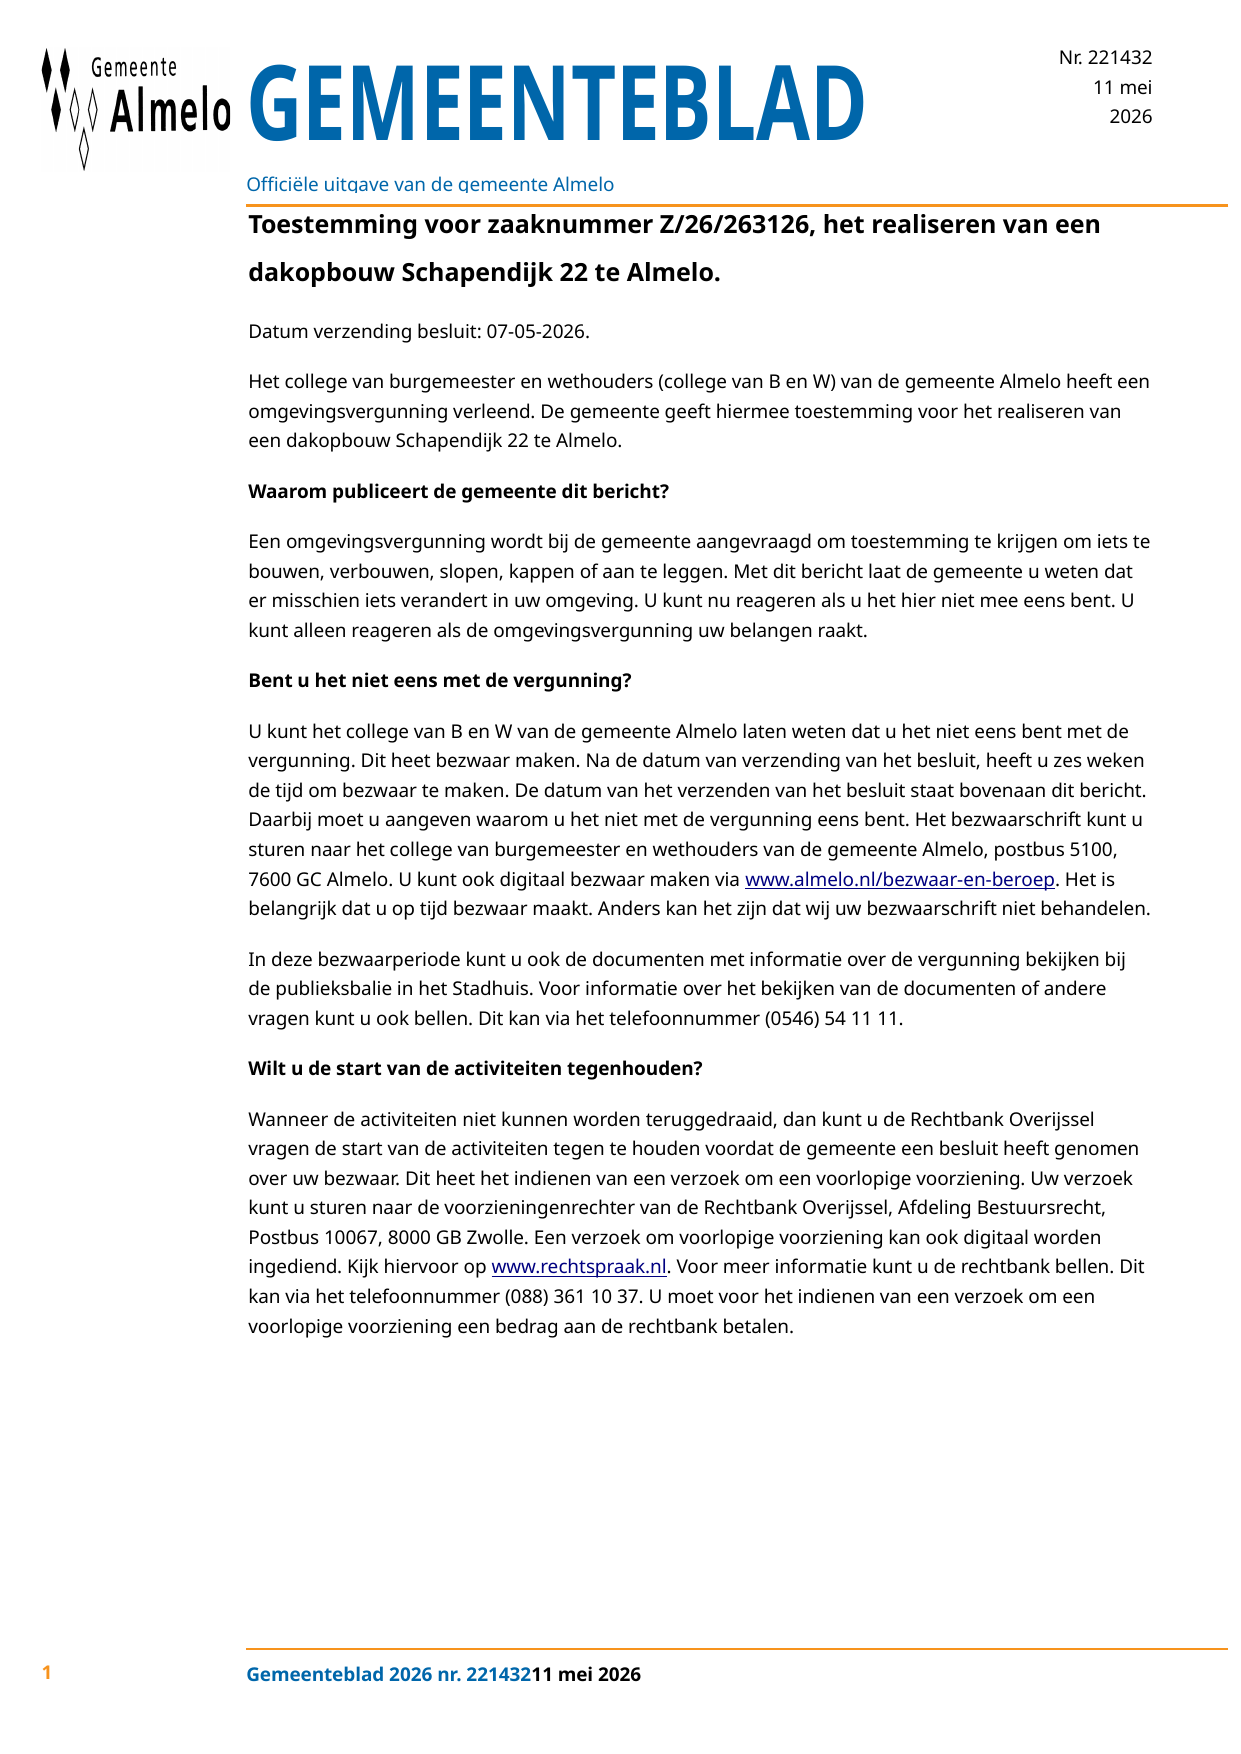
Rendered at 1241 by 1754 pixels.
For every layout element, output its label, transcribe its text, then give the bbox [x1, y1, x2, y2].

text Datum verzending besluit: 07-05-2026. [248, 318, 1152, 344]
text Wanneer de activiteiten niet kunnen worden teruggedraaid, dan kunt u de Rechtbank Overijssel vragen de start van de activiteiten tegen te houden voordat de gemeente een besluit heeft genomen over uw bezwaar. Dit heet het indienen van een verzoek om een voorlopige voorziening. Uw verzoek kunt u sturen naar de voorzieningenrechter van de Rechtbank Overijssel, Afdeling Bestuursrecht, Postbus 10067, 8000 GB Zwolle. Een verzoek om voorlopige voorziening kan ook digitaal worden ingediend. Kijk hiervoor op www.rechtspraak.nl. Voor meer informatie kunt u de rechtbank bellen. Dit kan via het telefoonnummer (088) 361 10 37. U moet voor het indienen van een verzoek om een voorlopige voorziening een bedrag aan de rechtbank betalen. [248, 1106, 1152, 1339]
picture [41, 47, 231, 172]
text In deze bezwaarperiode kunt u ook de documenten met informatie over de vergunning bekijken bij de publieksbalie in het Stadhuis. Voor informatie over het bekijken van de documenten of andere vragen kunt u ook bellen. Dit kan via het telefoonnummer (0546) 54 11 11. [248, 946, 1152, 1031]
text U kunt het college van B en W van de gemeente Almelo laten weten dat u het niet eens bent met de vergunning. Dit heet bezwaar maken. Na de datum van verzending van het besluit, heeft u zes weken de tijd om bezwaar te maken. De datum van het verzenden van het besluit staat bovenaan dit bericht. Daarbij moet u aangeven waarom u het niet met de vergunning eens bent. Het bezwaarschrift kunt u sturen naar het college van burgemeester en wethouders van de gemeente Almelo, postbus 5100, 7600 GC Almelo. U kunt ook digitaal bezwaar maken via www.almelo.nl/bezwaar-en-beroep. Het is belangrijk dat u op tijd bezwaar maakt. Anders kan het zijn dat wij uw bezwaarschrift niet behandelen. [248, 718, 1152, 921]
text Waarom publiceert de gemeente dit bericht? [248, 478, 1152, 504]
text Toestemming voor zaaknummer Z/26/263126, het realiseren van een dakopbouw Schapendijk 22 te Almelo. [248, 207, 1152, 288]
text Een omgevingsvergunning wordt bij de gemeente aangevraagd om toestemming te krijgen om iets te bouwen, verbouwen, slopen, kappen of aan te leggen. Met dit bericht laat de gemeente u weten dat er misschien iets verandert in uw omgeving. U kunt nu reageren als u het hier niet mee eens bent. U kunt alleen reageren als de omgevingsvergunning uw belangen raakt. [248, 528, 1152, 643]
text Bent u het niet eens met de vergunning? [248, 667, 1152, 693]
text Wilt u de start van de activiteiten tegenhouden? [248, 1055, 1152, 1081]
text Het college van burgemeester en wethouders (college van B en W) van de gemeente Almelo heeft een omgevingsvergunning verleend. De gemeente geeft hiermee toestemming voor het realiseren van een dakopbouw Schapendijk 22 te Almelo. [248, 368, 1152, 453]
